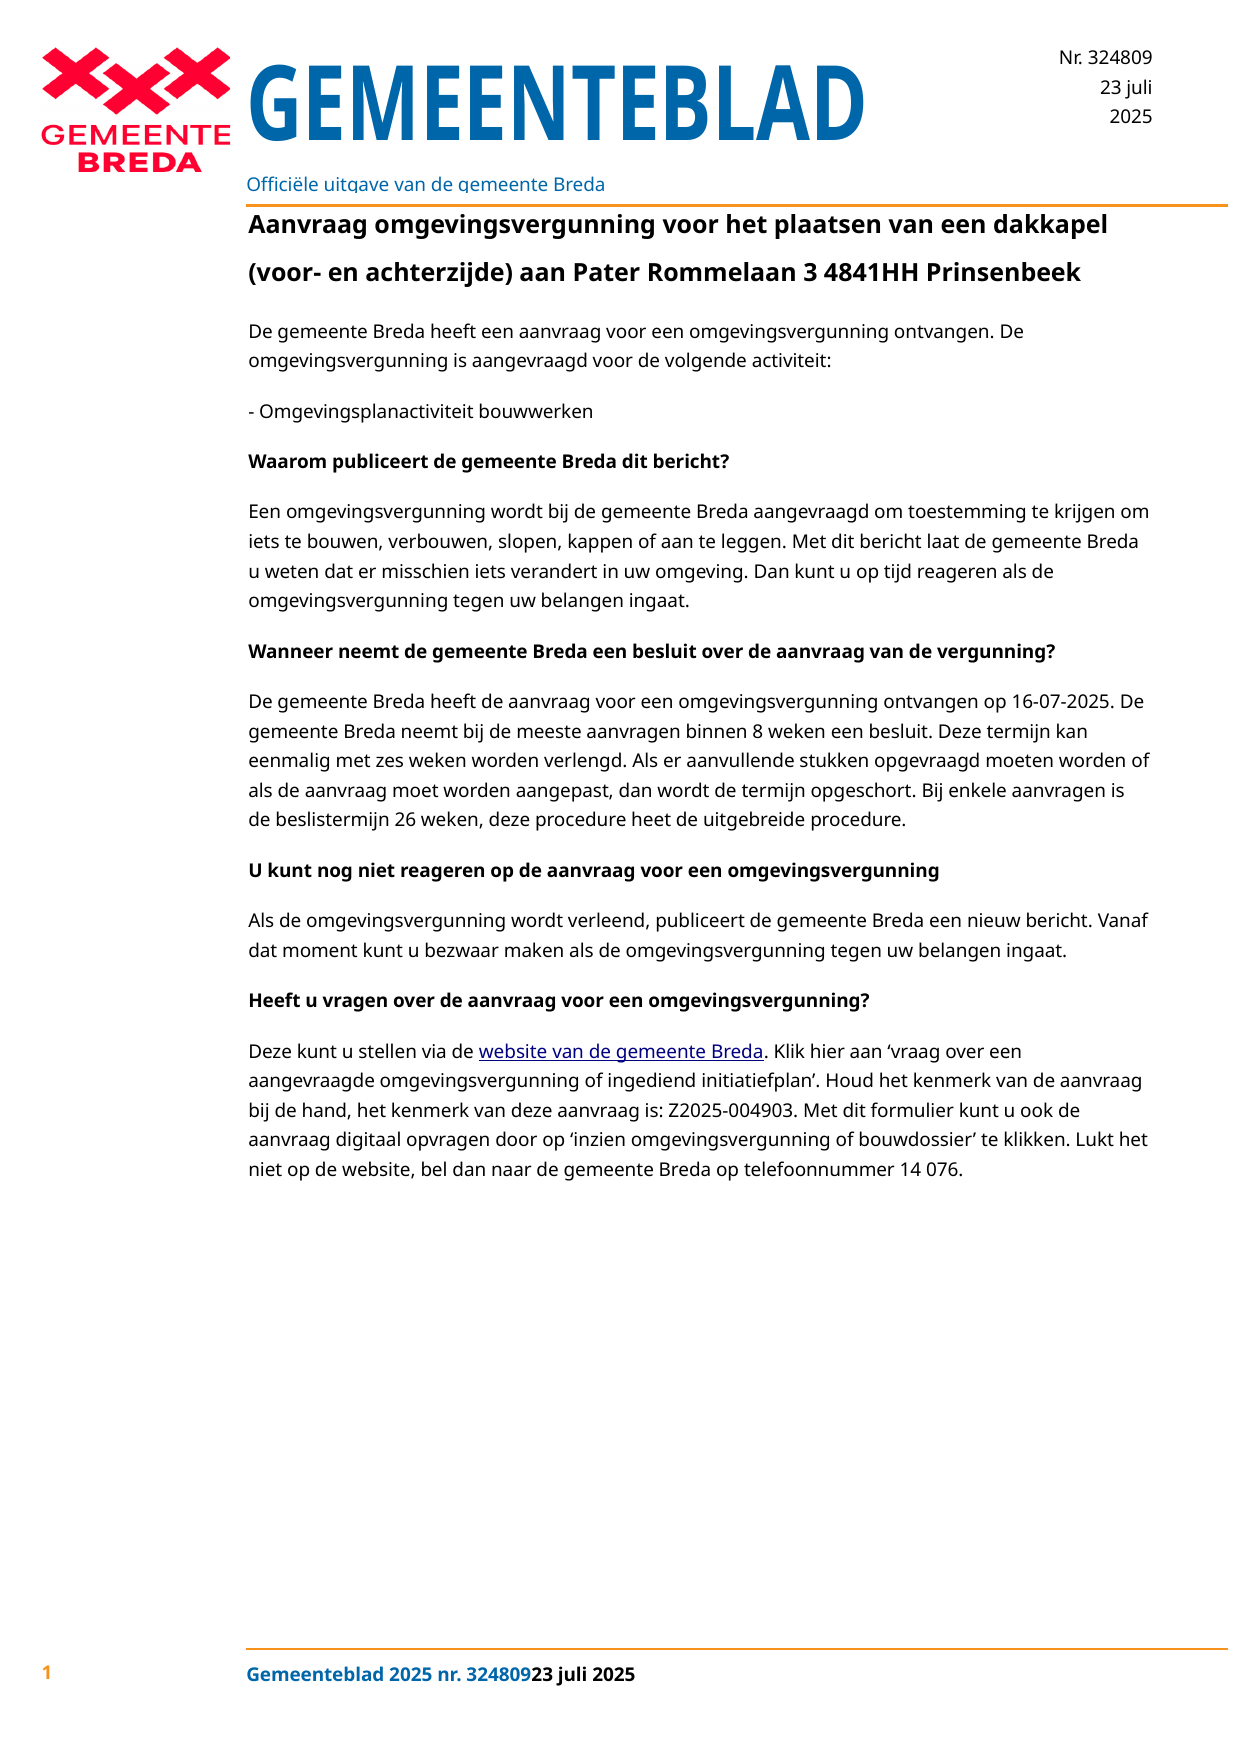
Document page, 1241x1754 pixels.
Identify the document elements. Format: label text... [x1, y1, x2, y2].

text Deze kunt u stellen via de website van de gemeente Breda. Klik hier aan ‘vraag over een aangevraagde omgevingsvergunning of ingediend initiatiefplan’. Houd het kenmerk van de aanvraag bij de hand, het kenmerk van deze aanvraag is: Z2025-004903. Met dit formulier kunt u ook de aanvraag digitaal opvragen door op ‘inzien omgevingsvergunning of bouwdossier’ te klikken. Lukt het niet op de website, bel dan naar de gemeente Breda op telefoonnummer 14 076. [248, 1038, 1152, 1182]
text De gemeente Breda heeft de aanvraag voor een omgevingsvergunning ontvangen op 16-07-2025. De gemeente Breda neemt bij de meeste aanvragen binnen 8 weken een besluit. Deze termijn kan eenmalig met zes weken worden verlengd. Als er aanvullende stukken opgevraagd moeten worden of als de aanvraag moet worden aangepast, dan wordt de termijn opgeschort. Bij enkele aanvragen is de beslistermijn 26 weken, deze procedure heet de uitgebreide procedure. [248, 688, 1152, 832]
text De gemeente Breda heeft een aanvraag voor een omgevingsvergunning ontvangen. De omgevingsvergunning is aangevraagd voor de volgende activiteit: [248, 318, 1152, 373]
text Heeft u vragen over de aanvraag voor een omgevingsvergunning? [248, 987, 1152, 1013]
text Waarom publiceert de gemeente Breda dit bericht? [248, 448, 1152, 474]
text - Omgevingsplanactiviteit bouwwerken [248, 398, 1152, 424]
text U kunt nog niet reageren op de aanvraag voor een omgevingsvergunning [248, 857, 1152, 883]
text Als de omgevingsvergunning wordt verleend, publiceert de gemeente Breda een nieuw bericht. Vanaf dat moment kunt u bezwaar maken als de omgevingsvergunning tegen uw belangen ingaat. [248, 907, 1152, 963]
text Aanvraag omgevingsvergunning voor het plaatsen van een dakkapel (voor- en achterzijde) aan Pater Rommelaan 3 4841HH Prinsenbeek [248, 207, 1152, 288]
text Een omgevingsvergunning wordt bij de gemeente Breda aangevraagd om toestemming te krijgen om iets te bouwen, verbouwen, slopen, kappen of aan te leggen. Met dit bericht laat de gemeente Breda u weten dat er misschien iets verandert in uw omgeving. Dan kunt u op tijd reageren als de omgevingsvergunning tegen uw belangen ingaat. [248, 499, 1152, 613]
picture [41, 47, 231, 172]
text Wanneer neemt de gemeente Breda een besluit over de aanvraag van de vergunning? [248, 638, 1152, 664]
